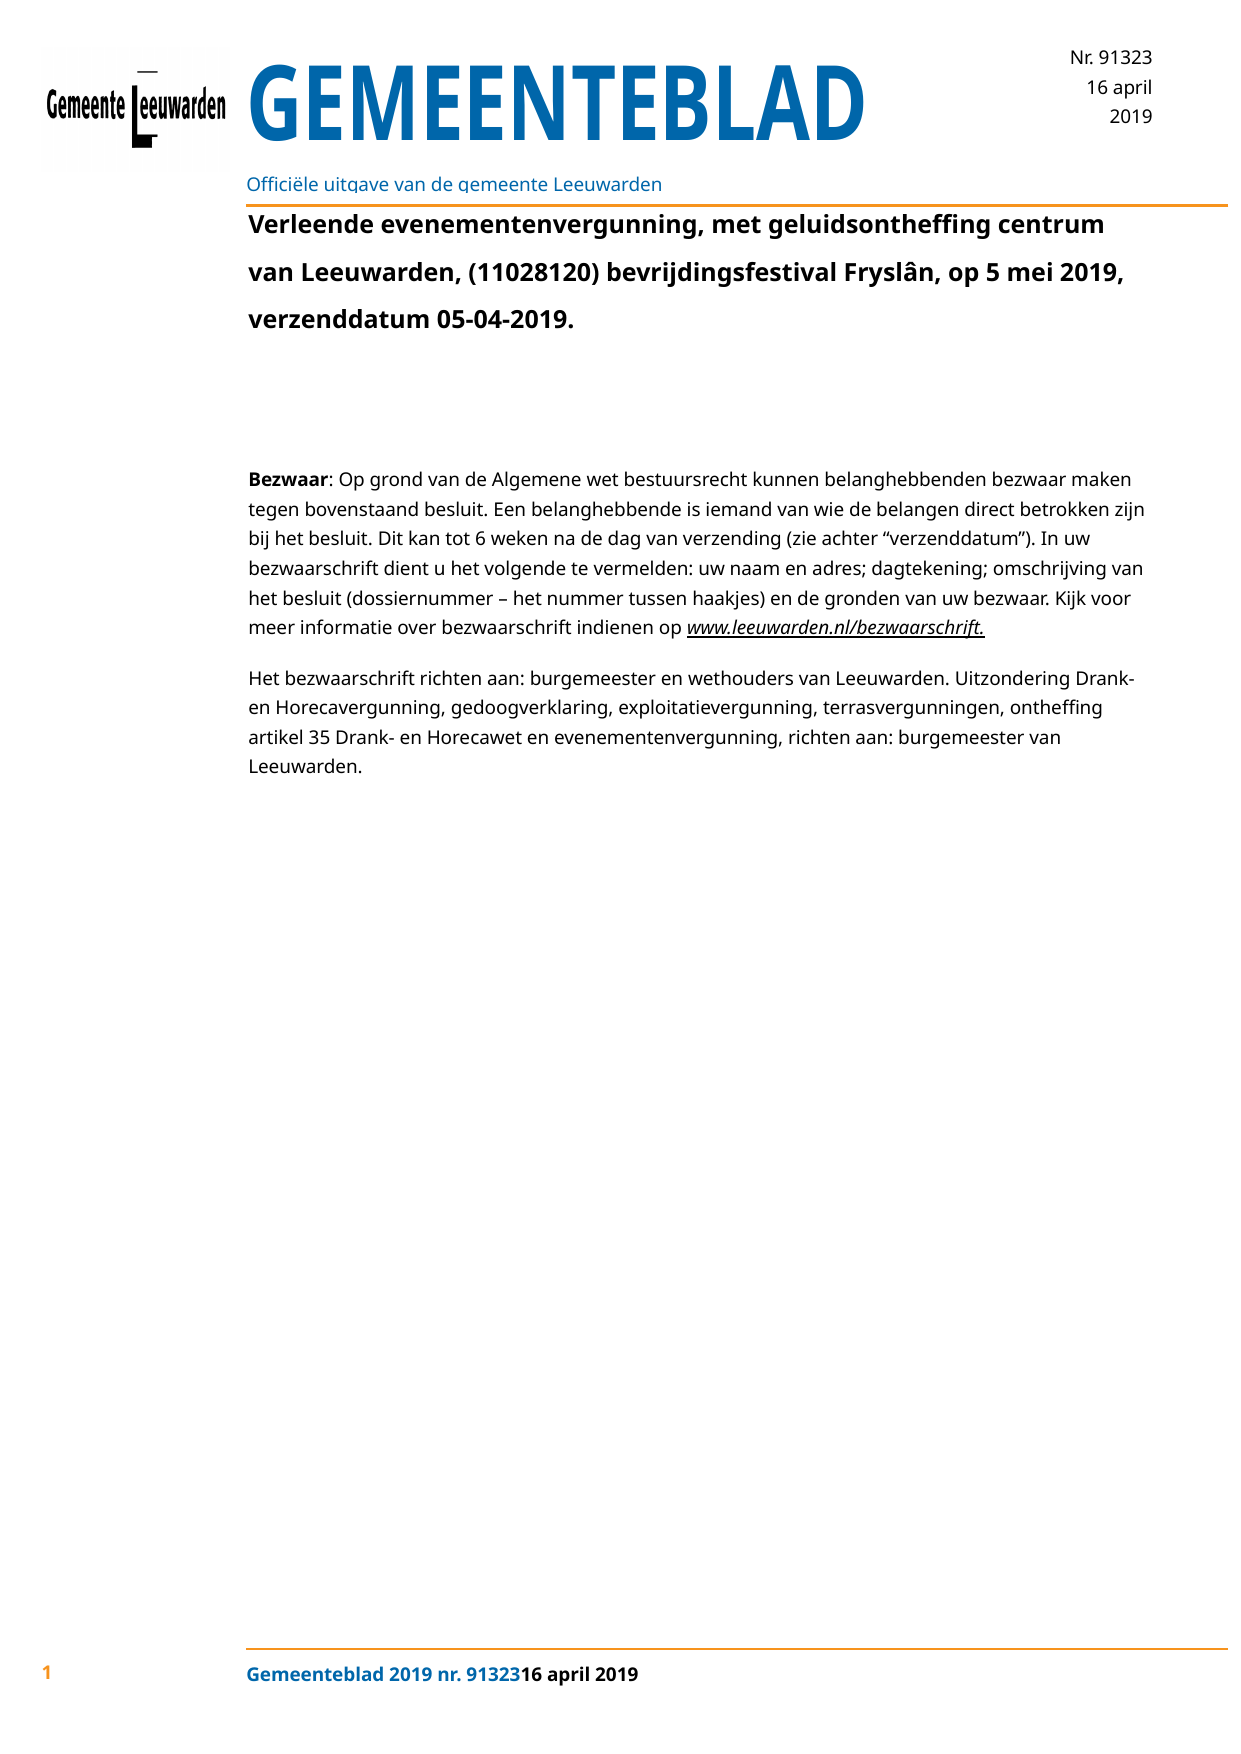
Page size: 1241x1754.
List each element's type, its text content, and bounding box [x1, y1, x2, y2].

text Bezwaar: Op grond van de Algemene wet bestuursrecht kunnen belanghebbenden bezwaar maken tegen bovenstaand besluit. Een belanghebbende is iemand van wie de belangen direct betrokken zijn bij het besluit. Dit kan tot 6 weken na de dag van verzending (zie achter “verzenddatum”). In uw bezwaarschrift dient u het volgende te vermelden: uw naam en adres; dagtekening; omschrijving van het besluit (dossiernummer – het nummer tussen haakjes) en de gronden van uw bezwaar. Kijk voor meer informatie over bezwaarschrift indienen op www.leeuwarden.nl/bezwaarschrift. [248, 466, 1152, 640]
text Het bezwaarschrift richten aan: burgemeester en wethouders van Leeuwarden. Uitzondering Drank- en Horecavergunning, gedoogverklaring, exploitatievergunning, terrasvergunningen, ontheffing artikel 35 Drank- en Horecawet en evenementenvergunning, richten aan: burgemeester van Leeuwarden. [248, 665, 1152, 779]
text Verleende evenementenvergunning, met geluidsontheffing centrum van Leeuwarden, (11028120) bevrijdingsfestival Fryslân, op 5 mei 2019, verzenddatum 05-04-2019. [248, 207, 1152, 336]
picture [41, 47, 231, 172]
